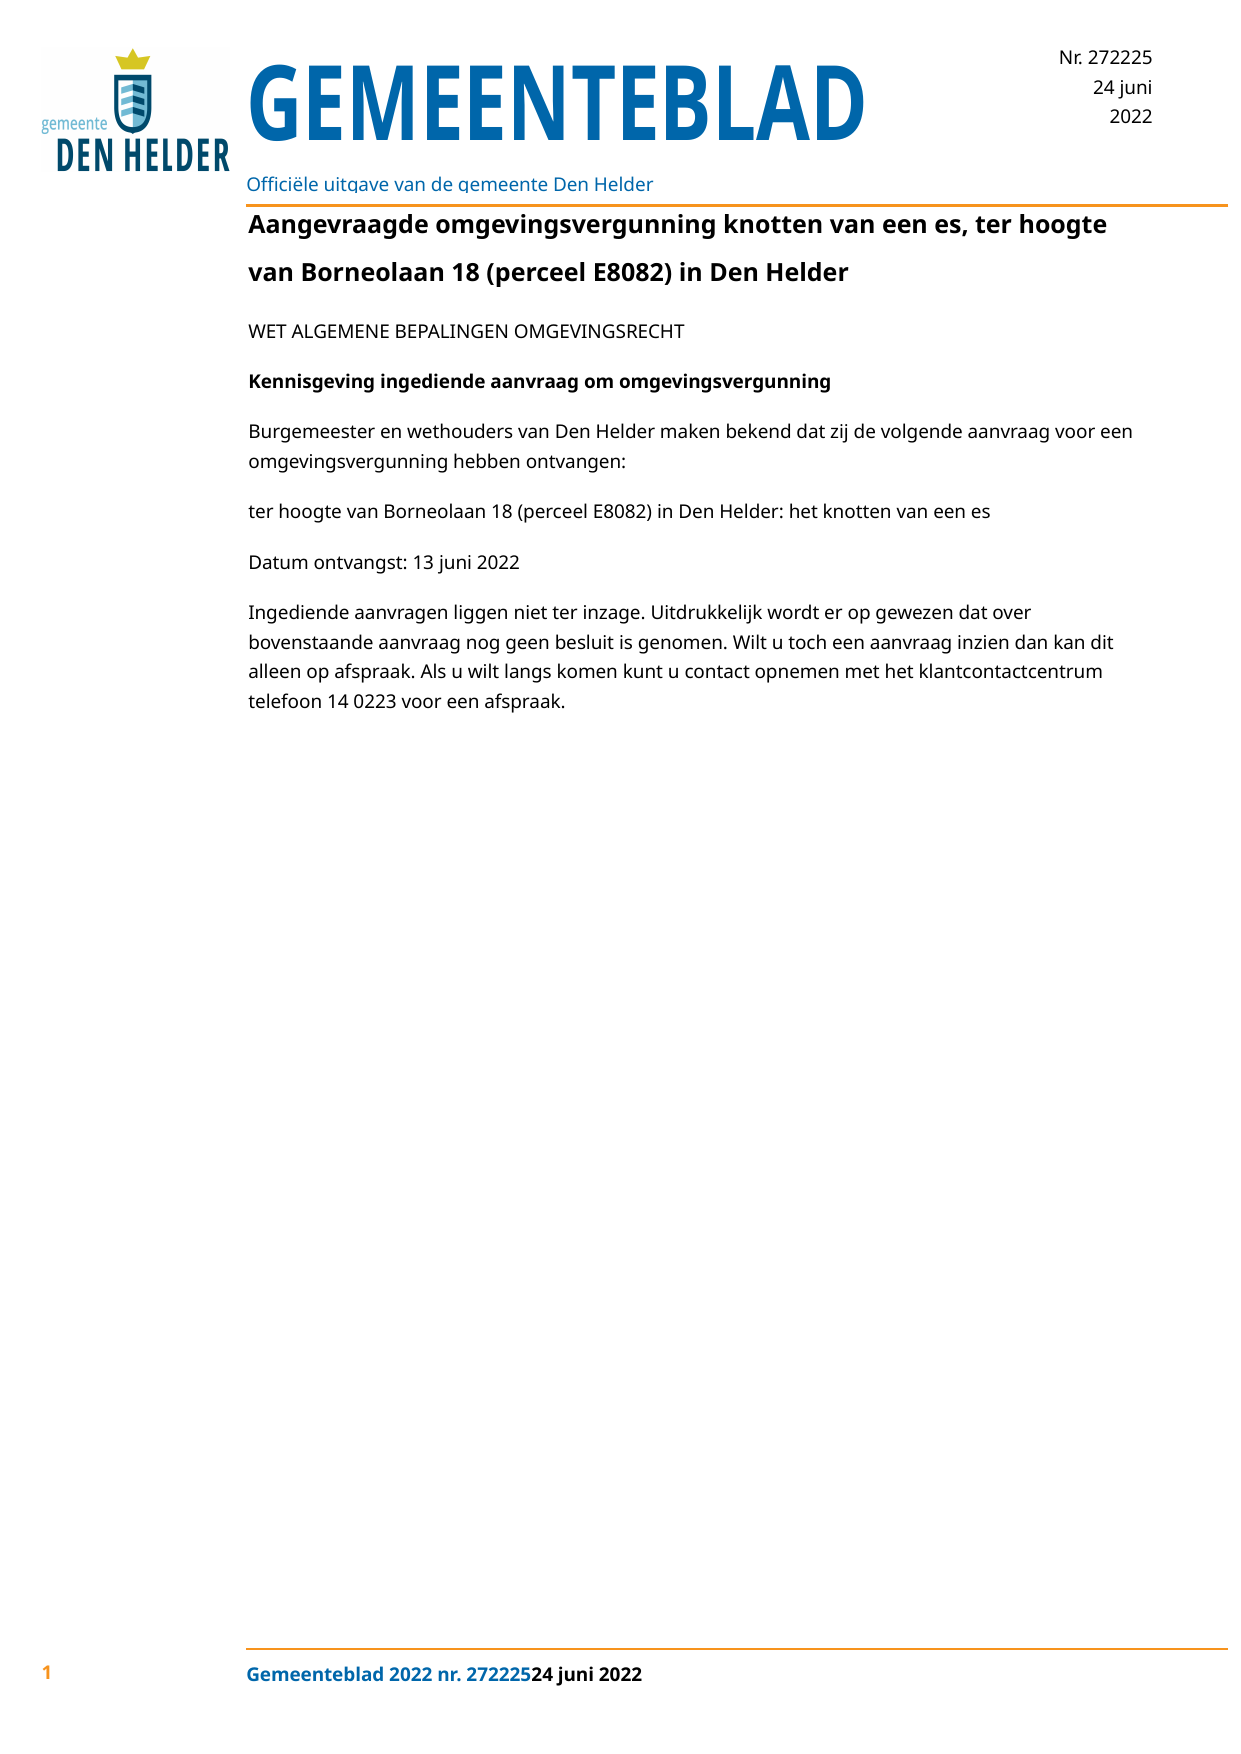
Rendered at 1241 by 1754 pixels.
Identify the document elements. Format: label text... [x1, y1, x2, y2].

text Burgemeester en wethouders van Den Helder maken bekend dat zij de volgende aanvraag voor een omgevingsvergunning hebben ontvangen: [248, 419, 1152, 474]
picture [41, 47, 231, 172]
text Datum ontvangst: 13 juni 2022 [248, 549, 1152, 575]
picture [182, 144, 187, 165]
picture [220, 160, 224, 172]
text WET ALGEMENE BEPALINGEN OMGEVINGSRECHT [248, 318, 1152, 344]
picture [100, 154, 106, 172]
picture [130, 157, 135, 172]
picture [63, 144, 68, 165]
text Aangevraagde omgevingsvergunning knotten van een es, ter hoogte van Borneolaan 18 (perceel E8082) in Den Helder [248, 207, 1152, 288]
text ter hoogte van Borneolaan 18 (perceel E8082) in Den Helder: het knotten van een es [248, 499, 1152, 524]
text Ingediende aanvragen liggen niet ter inzage. Uitdrukkelijk wordt er op gewezen dat over bovenstaande aanvraag nog geen besluit is genomen. Wilt u toch een aanvraag inzien dan kan dit alleen op afspraak. Als u wilt langs komen kunt u contact opnemen met het klantcontactcentrum telefoon 14 0223 voor een afspraak. [248, 599, 1152, 714]
text Kennisgeving ingediende aanvraag om omgevingsvergunning [248, 368, 1152, 394]
